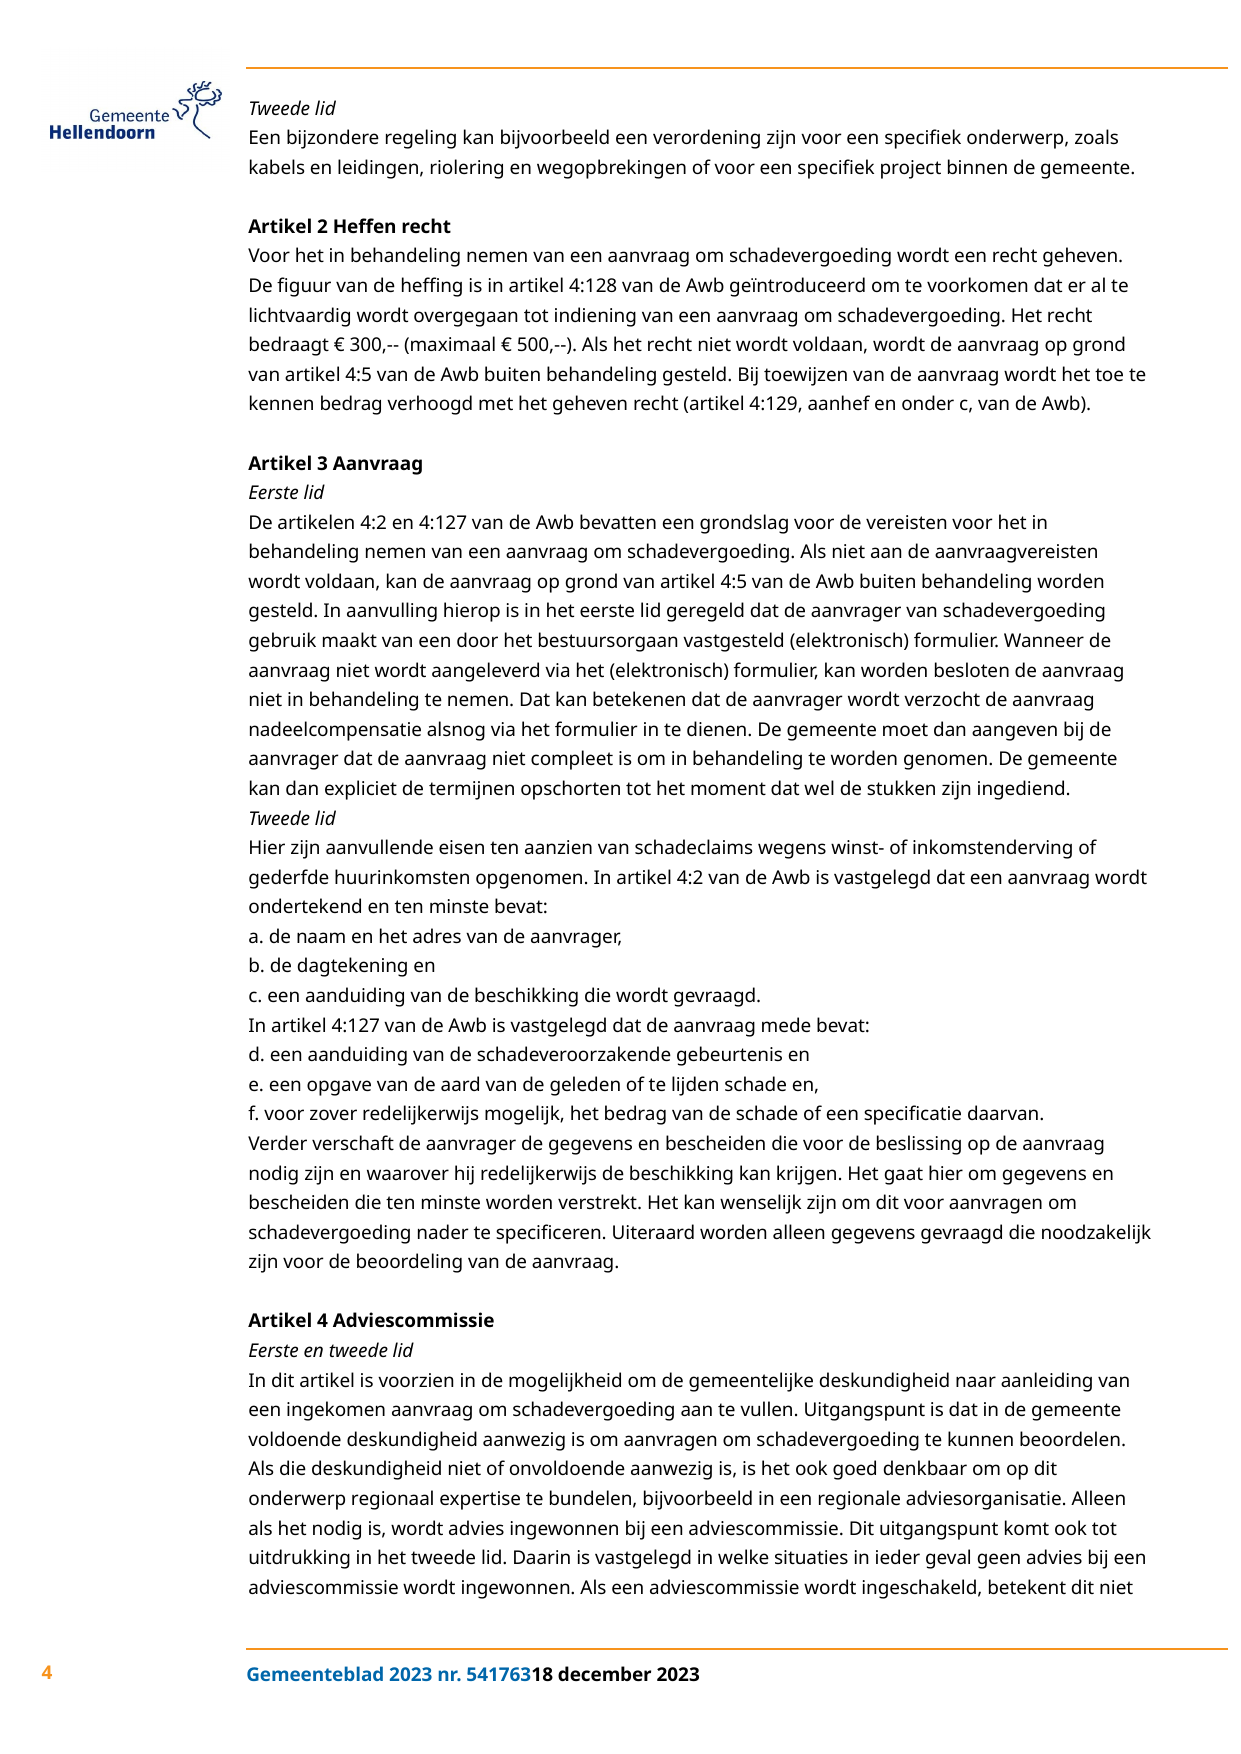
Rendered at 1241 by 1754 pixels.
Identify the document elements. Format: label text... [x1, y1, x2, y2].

text In artikel 4:127 van de Awb is vastgelegd dat de aanvraag mede bevat: [248, 1012, 1152, 1038]
text Artikel 2 Heffen recht [248, 213, 1152, 239]
text Eerste en tweede lid [248, 1337, 1152, 1363]
text Eerste lid [248, 479, 1152, 505]
text Artikel 3 Aanvraag [248, 450, 1152, 476]
text In dit artikel is voorzien in de mogelijkheid om de gemeentelijke deskundigheid naar aanleiding van een ingekomen aanvraag om schadevergoeding aan te vullen. Uitgangspunt is dat in de gemeente voldoende deskundigheid aanwezig is om aanvragen om schadevergoeding te kunnen beoordelen. Als die deskundigheid niet of onvoldoende aanwezig is, is het ook goed denkbaar om op dit onderwerp regionaal expertise te bundelen, bijvoorbeeld in een regionale adviesorganisatie. Alleen als het nodig is, wordt advies ingewonnen bij een adviescommissie. Dit uitgangspunt komt ook tot uitdrukking in het tweede lid. Daarin is vastgelegd in welke situaties in ieder geval geen advies bij een adviescommissie wordt ingewonnen. Als een adviescommissie wordt ingeschakeld, betekent dit niet [248, 1367, 1152, 1600]
text Een bijzondere regeling kan bijvoorbeeld een verordening zijn voor een specifiek onderwerp, zoals kabels en leidingen, riolering en wegopbrekingen of voor een specifiek project binnen de gemeente. [248, 124, 1152, 180]
text De artikelen 4:2 en 4:127 van de Awb bevatten een grondslag voor de vereisten voor het in behandeling nemen van een aanvraag om schadevergoeding. Als niet aan de aanvraagvereisten wordt voldaan, kan de aanvraag op grond van artikel 4:5 van de Awb buiten behandeling worden gesteld. In aanvulling hierop is in het eerste lid geregeld dat de aanvrager van schadevergoeding gebruik maakt van een door het bestuursorgaan vastgesteld (elektronisch) formulier. Wanneer de aanvraag niet wordt aangeleverd via het (elektronisch) formulier, kan worden besloten de aanvraag niet in behandeling te nemen. Dat kan betekenen dat de aanvrager wordt verzocht de aanvraag nadeelcompensatie alsnog via het formulier in te dienen. De gemeente moet dan aangeven bij de aanvrager dat de aanvraag niet compleet is om in behandeling te worden genomen. De gemeente kan dan expliciet de termijnen opschorten tot het moment dat wel de stukken zijn ingediend. [248, 509, 1152, 801]
picture [41, 47, 231, 172]
text e. een opgave van de aard van de geleden of te lijden schade en, [248, 1071, 1152, 1097]
text Artikel 4 Adviescommissie [248, 1308, 1152, 1333]
text b. de dagtekening en [248, 953, 1152, 978]
text Tweede lid [248, 95, 1152, 121]
text Tweede lid [248, 805, 1152, 831]
text Verder verschaft de aanvrager de gegevens en bescheiden die voor de beslissing op de aanvraag nodig zijn en waarover hij redelijkerwijs de beschikking kan krijgen. Het gaat hier om gegevens en bescheiden die ten minste worden verstrekt. Het kan wenselijk zijn om dit voor aanvragen om schadevergoeding nader te specificeren. Uiteraard worden alleen gegevens gevraagd die noodzakelijk zijn voor de beoordeling van de aanvraag. [248, 1130, 1152, 1274]
text d. een aanduiding van de schadeveroorzakende gebeurtenis en [248, 1041, 1152, 1067]
text Voor het in behandeling nemen van een aanvraag om schadevergoeding wordt een recht geheven. De figuur van de heffing is in artikel 4:128 van de Awb geïntroduceerd om te voorkomen dat er al te lichtvaardig wordt overgegaan tot indiening van een aanvraag om schadevergoeding. Het recht bedraagt € 300,-- (maximaal € 500,--). Als het recht niet wordt voldaan, wordt de aanvraag op grond van artikel 4:5 van de Awb buiten behandeling gesteld. Bij toewijzen van de aanvraag wordt het toe te kennen bedrag verhoogd met het geheven recht (artikel 4:129, aanhef en onder c, van de Awb). [248, 243, 1152, 416]
text Hier zijn aanvullende eisen ten aanzien van schadeclaims wegens winst- of inkomstenderving of gederfde huurinkomsten opgenomen. In artikel 4:2 van de Awb is vastgelegd dat een aanvraag wordt ondertekend en ten minste bevat: [248, 834, 1152, 919]
text a. de naam en het adres van de aanvrager, [248, 923, 1152, 949]
text c. een aanduiding van de beschikking die wordt gevraagd. [248, 982, 1152, 1008]
text f. voor zover redelijkerwijs mogelijk, het bedrag van de schade of een specificatie daarvan. [248, 1101, 1152, 1126]
